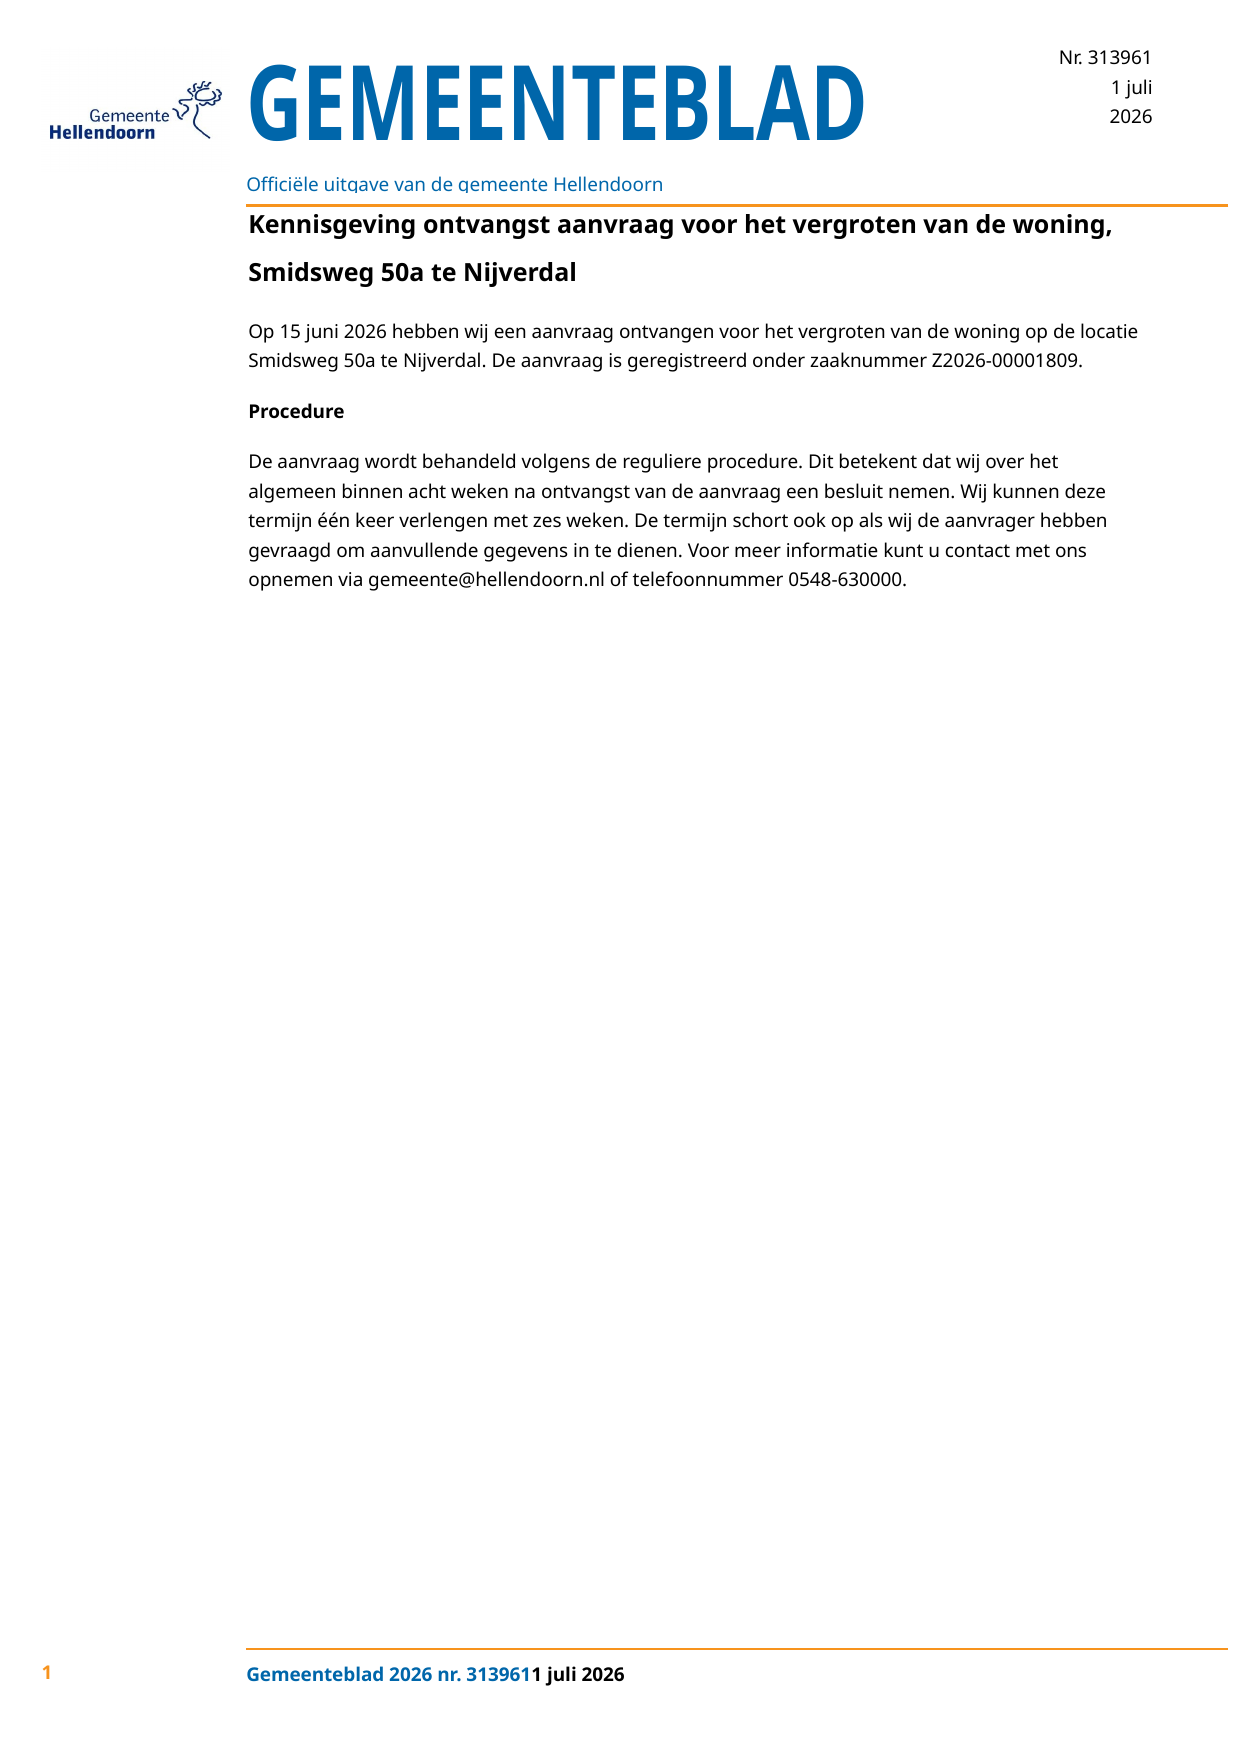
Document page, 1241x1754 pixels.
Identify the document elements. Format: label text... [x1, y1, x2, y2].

text Kennisgeving ontvangst aanvraag voor het vergroten van de woning, Smidsweg 50a te Nijverdal [248, 207, 1152, 288]
text Op 15 juni 2026 hebben wij een aanvraag ontvangen voor het vergroten van de woning op de locatie Smidsweg 50a te Nijverdal. De aanvraag is geregistreerd onder zaaknummer Z2026-00001809. [248, 318, 1152, 373]
picture [41, 47, 231, 172]
text De aanvraag wordt behandeld volgens de reguliere procedure. Dit betekent dat wij over het algemeen binnen acht weken na ontvangst van de aanvraag een besluit nemen. Wij kunnen deze termijn één keer verlengen met zes weken. De termijn schort ook op als wij de aanvrager hebben gevraagd om aanvullende gegevens in te dienen. Voor meer informatie kunt u contact met ons opnemen via gemeente@hellendoorn.nl of telefoonnummer 0548-630000. [248, 448, 1152, 592]
text Procedure [248, 398, 1152, 424]
